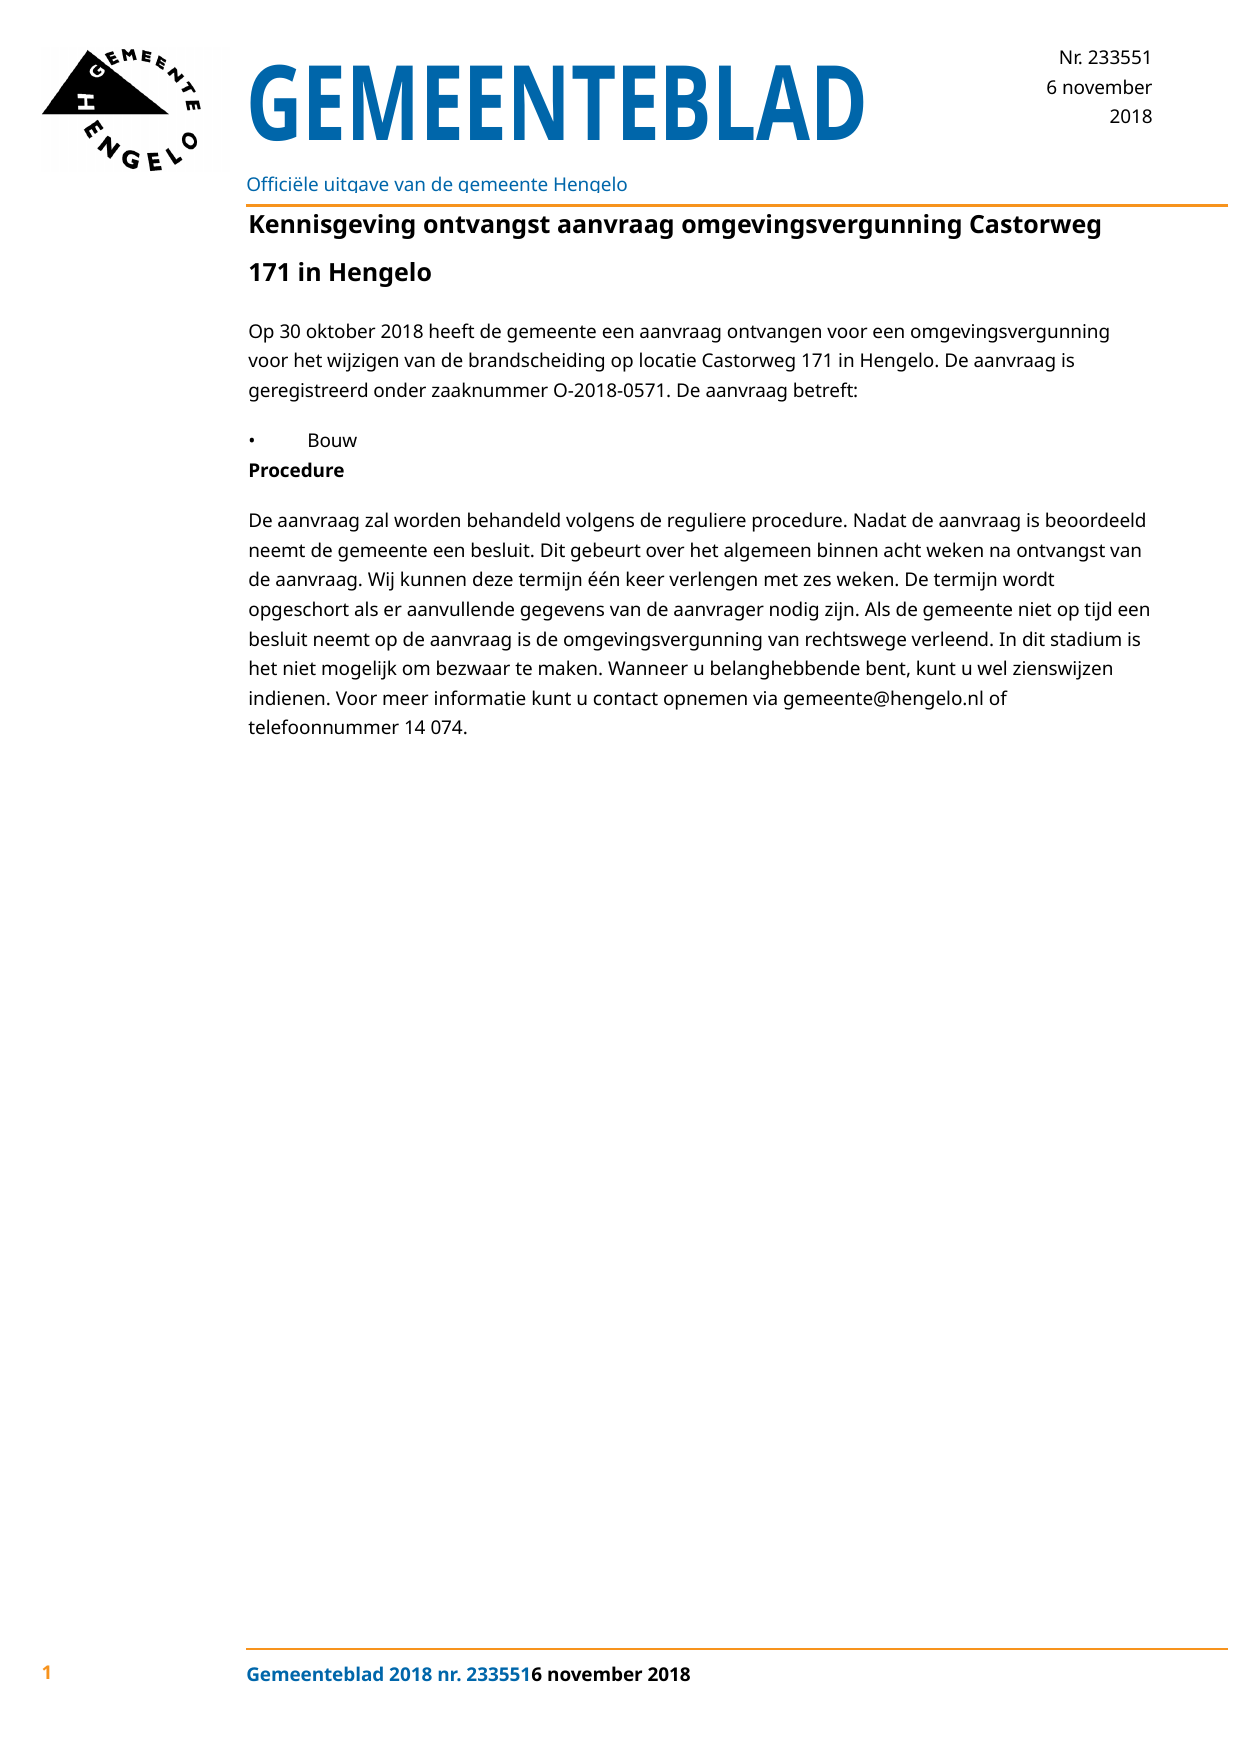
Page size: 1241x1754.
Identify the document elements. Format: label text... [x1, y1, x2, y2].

text Op 30 oktober 2018 heeft de gemeente een aanvraag ontvangen voor een omgevingsvergunning voor het wijzigen van de brandscheiding op locatie Castorweg 171 in Hengelo. De aanvraag is geregistreerd onder zaaknummer O-2018-0571. De aanvraag betreft: [248, 318, 1152, 403]
text Procedure [248, 457, 1152, 483]
text De aanvraag zal worden behandeld volgens de reguliere procedure. Nadat de aanvraag is beoordeeld neemt de gemeente een besluit. Dit gebeurt over het algemeen binnen acht weken na ontvangst van de aanvraag. Wij kunnen deze termijn één keer verlengen met zes weken. De termijn wordt opgeschort als er aanvullende gegevens van de aanvrager nodig zijn. Als de gemeente niet op tijd een besluit neemt op de aanvraag is de omgevingsvergunning van rechtswege verleend. In dit stadium is het niet mogelijk om bezwaar te maken. Wanneer u belanghebbende bent, kunt u wel zienswijzen indienen. Voor meer informatie kunt u contact opnemen via gemeente@hengelo.nl of telefoonnummer 14 074. [248, 507, 1152, 740]
text Kennisgeving ontvangst aanvraag omgevingsvergunning Castorweg 171 in Hengelo [248, 207, 1152, 288]
list Bouw [248, 427, 1152, 453]
picture [41, 47, 231, 172]
